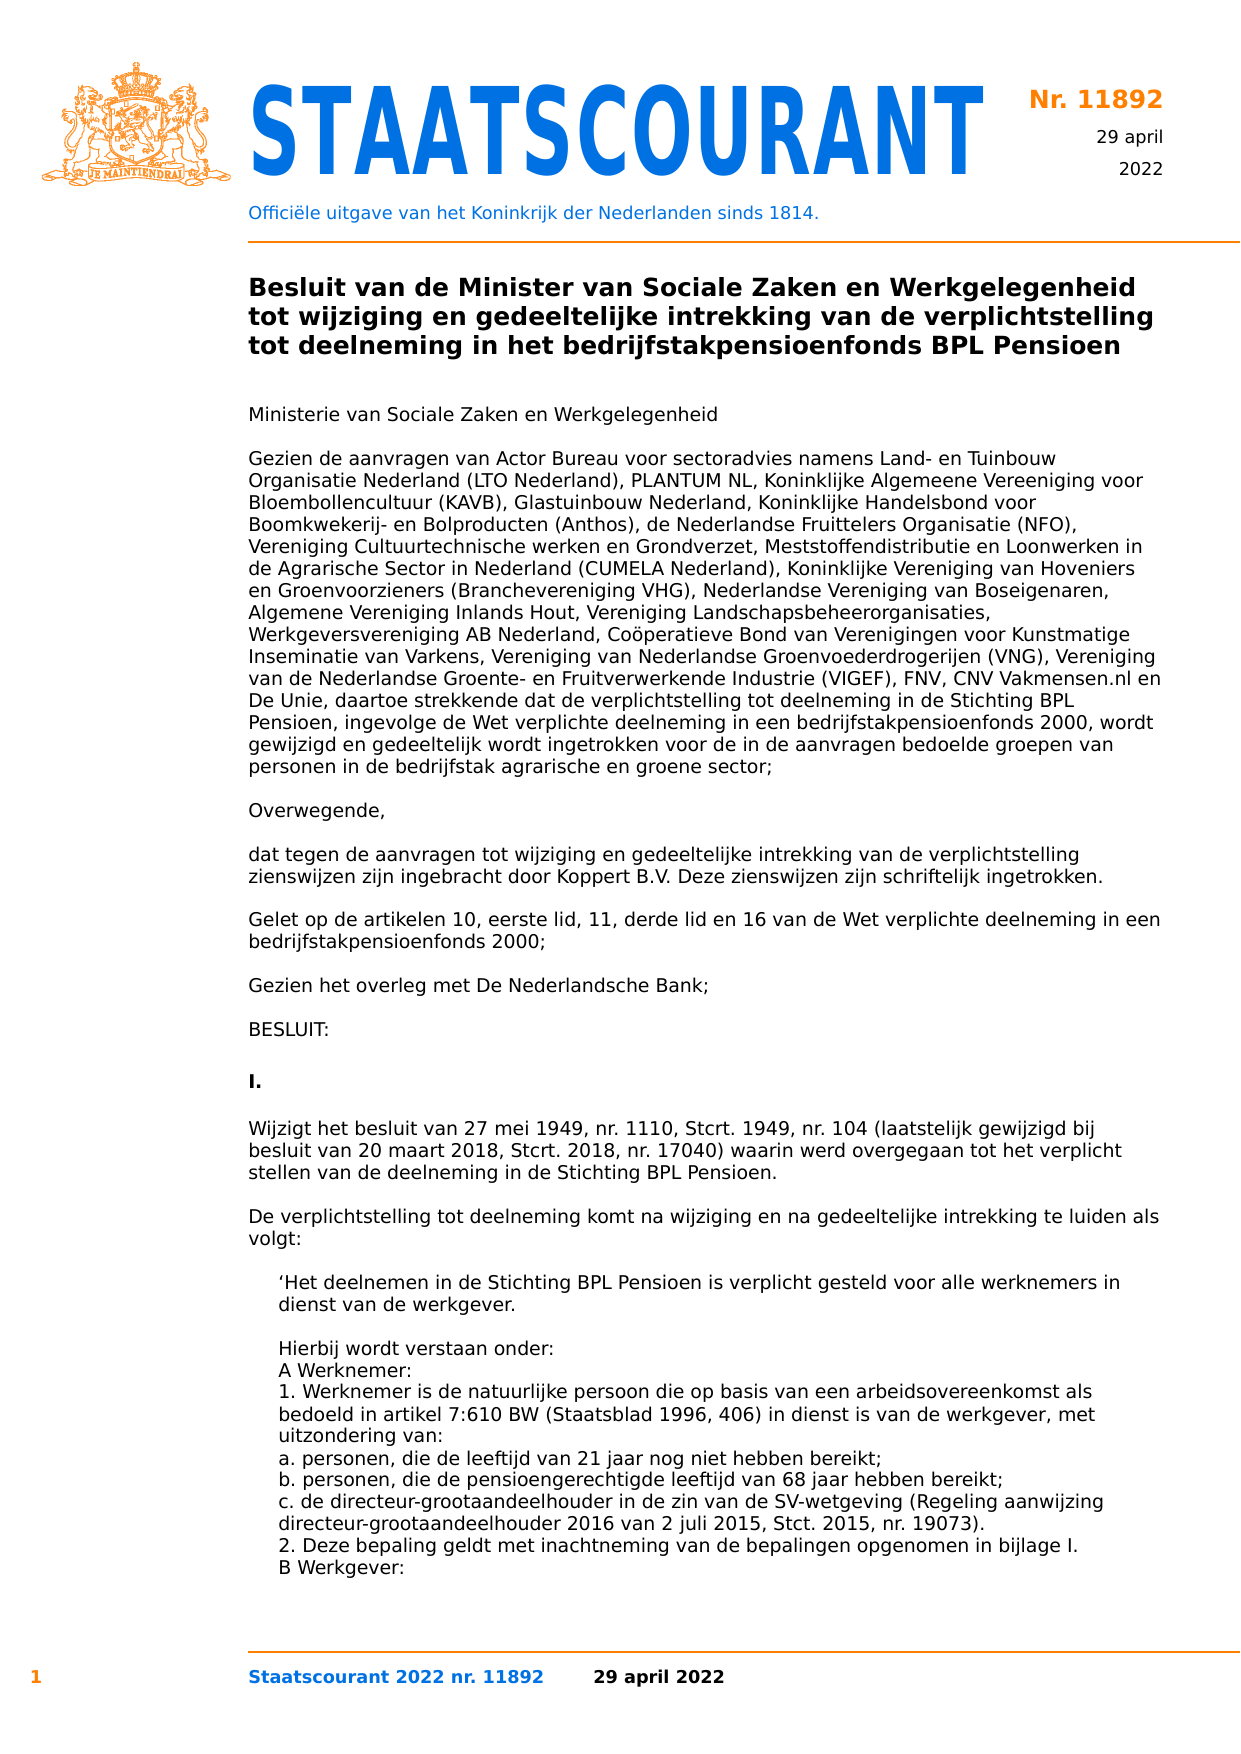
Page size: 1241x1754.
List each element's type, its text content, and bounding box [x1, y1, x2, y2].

table_header Nr. 11892 [998, 62, 1240, 121]
text A Werknemer: [278, 1359, 1163, 1381]
text Gelet op de artikelen 10, eerste lid, 11, derde lid en 16 van de Wet verplichte deelneming in een bedrijfstakpensioenfonds 2000; [248, 909, 1163, 953]
text Gezien de aanvragen van Actor Bureau voor sectoradvies namens Land- en Tuinbouw Organisatie Nederland (LTO Nederland), PLANTUM NL, Koninklijke Algemeene Vereeniging voor Bloembollencultuur (KAVB), Glastuinbouw Nederland, Koninklijke Handelsbond voor Boomkwekerij- en Bolproducten (Anthos), de Nederlandse Fruittelers Organisatie (NFO), Vereniging Cultuurtechnische werken en Grondverzet, Meststoffendistributie en Loonwerken in de Agrarische Sector in Nederland (CUMELA Nederland), Koninklijke Vereniging van Hoveniers en Groenvoorzieners (Branchevereniging VHG), Nederlandse Vereniging van Boseigenaren, Algemene Vereniging Inlands Hout, Vereniging Landschapsbeheerorganisaties, Werkgeversvereniging AB Nederland, Coöperatieve Bond van Verenigingen voor Kunstmatige Inseminatie van Varkens, Vereniging van Nederlandse Groenvoederdrogerijen (VNG), Vereniging van de Nederlandse Groente- en Fruitverwerkende Industrie (VIGEF), FNV, CNV Vakmensen.nl en De Unie, daartoe strekkende dat de verplichtstelling tot deelneming in de Stichting BPL Pensioen, ingevolge de Wet verplichte deelneming in een bedrijfstakpensioenfonds 2000, wordt gewijzigd en gedeeltelijk wordt ingetrokken voor de in de aanvragen bedoelde groepen van personen in de bedrijfstak agrarische en groene sector; [248, 448, 1163, 778]
subtitle Besluit van de Minister van Sociale Zaken en Werkgelegenheid tot wijziging en gedeeltelijke intrekking van de verplichtstelling tot deelneming in het bedrijfstakpensioenfonds BPL Pensioen [248, 273, 1163, 361]
text BESLUIT: [248, 1019, 1163, 1041]
text dat tegen de aanvragen tot wijziging en gedeeltelijke intrekking van de verplichtstelling zienswijzen zijn ingebracht door Koppert B.V. Deze zienswijzen zijn schriftelijk ingetrokken. [248, 843, 1163, 887]
text ‘Het deelnemen in de Stichting BPL Pensioen is verplicht gesteld voor alle werknemers in dienst van de werkgever. [278, 1272, 1163, 1316]
table_cell 2022 [998, 153, 1240, 203]
table_cell 29 april [998, 121, 1240, 153]
text Overwegende, [248, 800, 1163, 822]
text c. de directeur-grootaandeelhouder in de zin van de SV-wetgeving (Regeling aanwijzing directeur-grootaandeelhouder 2016 van 2 juli 2015, Stct. 2015, nr. 19073). [278, 1491, 1163, 1535]
text Ministerie van Sociale Zaken en Werkgelegenheid [248, 404, 1163, 426]
text De verplichtstelling tot deelneming komt na wijziging en na gedeeltelijke intrekking te luiden als volgt: [248, 1206, 1163, 1250]
text B Werkgever: [278, 1557, 1163, 1579]
table_cell Officiële uitgave van het Koninkrijk der Nederlanden sinds 1814. [248, 203, 1240, 241]
text Wijzigt het besluit van 27 mei 1949, nr. 1110, Stcrt. 1949, nr. 104 (laatstelijk gewijzigd bij besluit van 20 maart 2018, Stcrt. 2018, nr. 17040) waarin werd overgegaan tot het verplicht stellen van de deelneming in de Stichting BPL Pensioen. [248, 1118, 1163, 1184]
subtitle I. [248, 1071, 1163, 1093]
table_header STAATSCOURANT [248, 62, 998, 203]
picture [41, 62, 231, 186]
table_header [25, 62, 248, 241]
text a. personen, die de leeftijd van 21 jaar nog niet hebben bereikt; [278, 1447, 1163, 1469]
text 1. Werknemer is de natuurlijke persoon die op basis van een arbeidsovereenkomst als bedoeld in artikel 7:610 BW (Staatsblad 1996, 406) in dienst is van de werkgever, met uitzondering van: [278, 1381, 1163, 1447]
text b. personen, die de pensioengerechtigde leeftijd van 68 jaar hebben bereikt; [278, 1469, 1163, 1491]
text Hierbij wordt verstaan onder: [278, 1337, 1163, 1359]
text 2. Deze bepaling geldt met inachtneming van de bepalingen opgenomen in bijlage I. [278, 1535, 1163, 1557]
text Gezien het overleg met De Nederlandsche Bank; [248, 975, 1163, 997]
